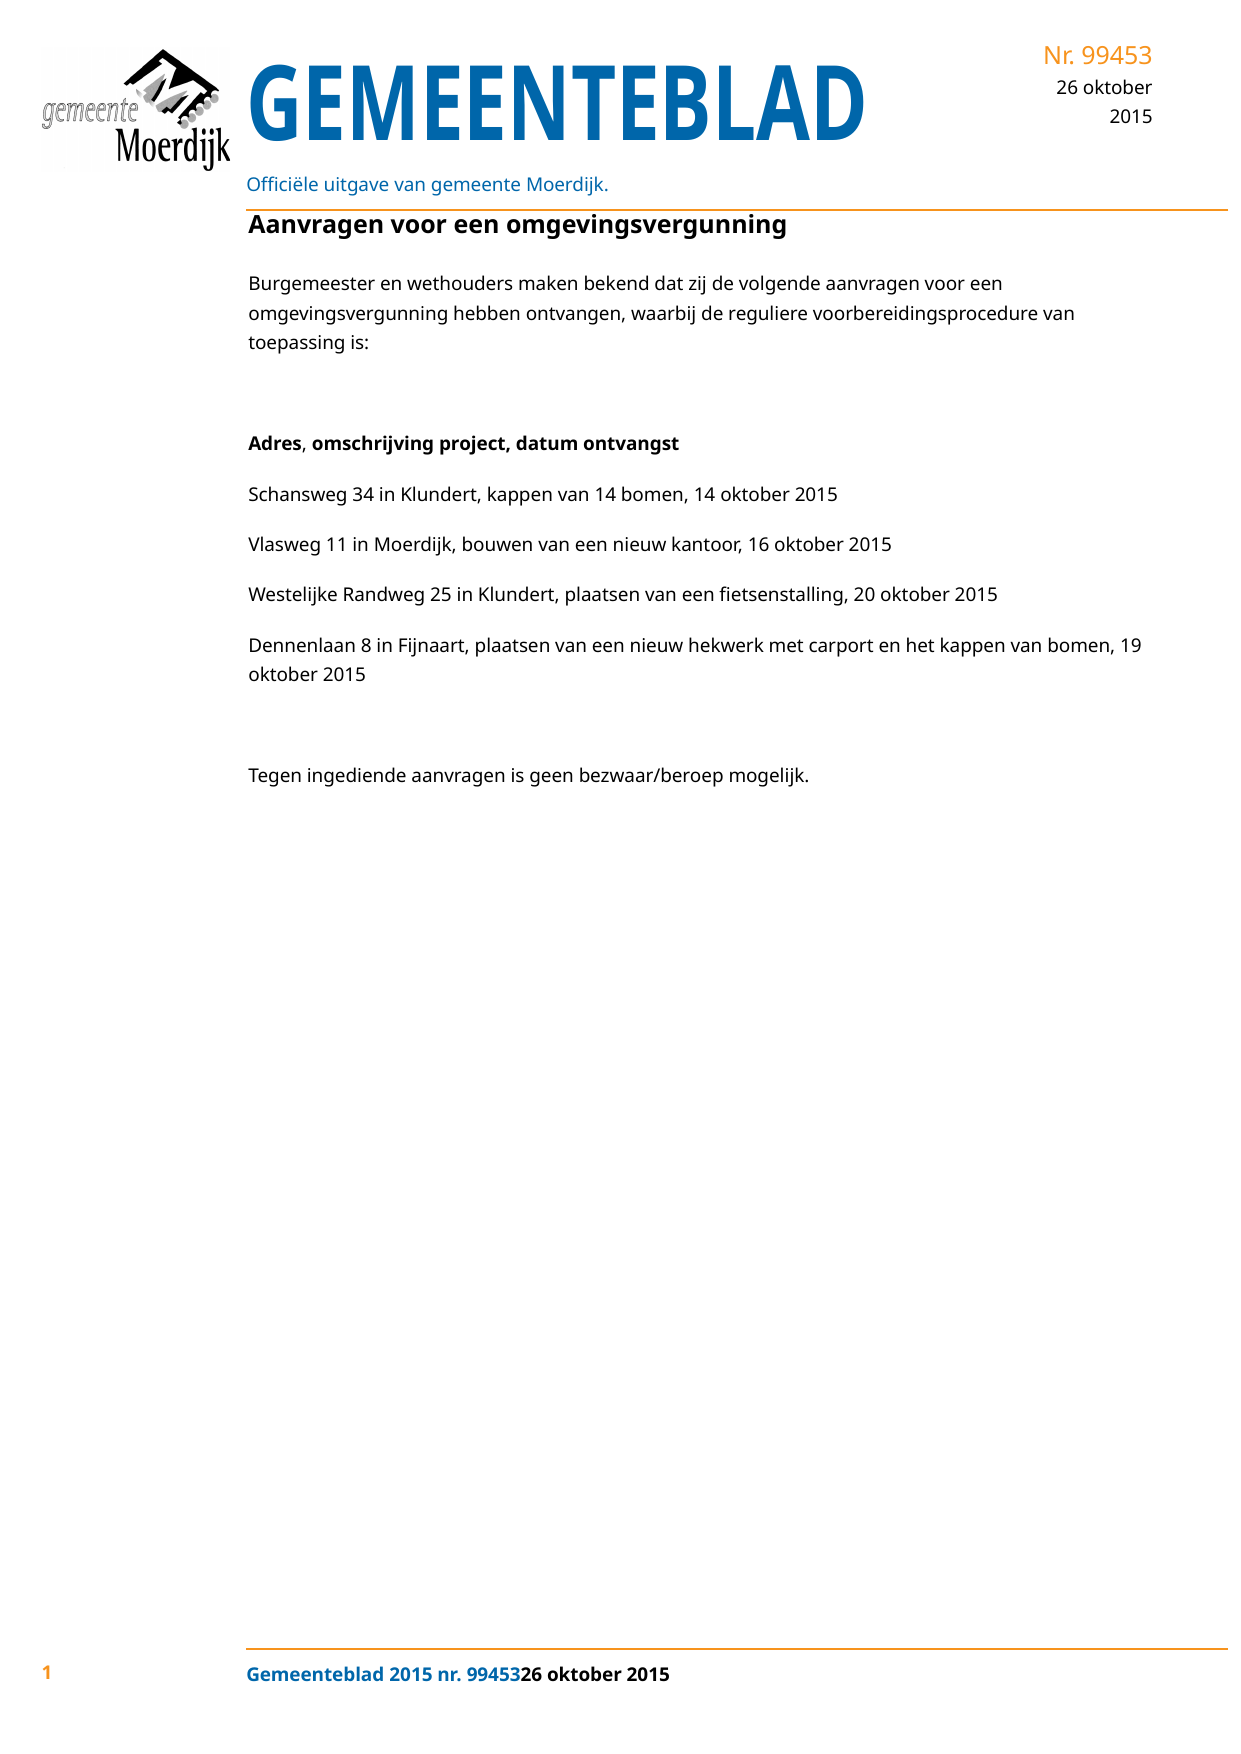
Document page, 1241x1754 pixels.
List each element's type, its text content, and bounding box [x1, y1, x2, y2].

picture [41, 47, 231, 172]
text Burgemeester en wethouders maken bekend dat zij de volgende aanvragen voor een omgevingsvergunning hebben ontvangen, waarbij de reguliere voorbereidingsprocedure van toepassing is: [248, 270, 1152, 355]
text Dennenlaan 8 in Fijnaart, plaatsen van een nieuw hekwerk met carport en het kappen van bomen, 19 oktober 2015 [248, 632, 1152, 687]
text Schansweg 34 in Klundert, kappen van 14 bomen, 14 oktober 2015 [248, 481, 1152, 506]
text Tegen ingediende aanvragen is geen bezwaar/beroep mogelijk. [248, 762, 1152, 788]
text Adres, omschrijving project, datum ontvangst [248, 430, 1152, 456]
text Westelijke Randweg 25 in Klundert, plaatsen van een fietsenstalling, 20 oktober 2015 [248, 582, 1152, 607]
text Aanvragen voor een omgevingsvergunning [248, 211, 1152, 241]
text Vlasweg 11 in Moerdijk, bouwen van een nieuw kantoor, 16 oktober 2015 [248, 531, 1152, 557]
